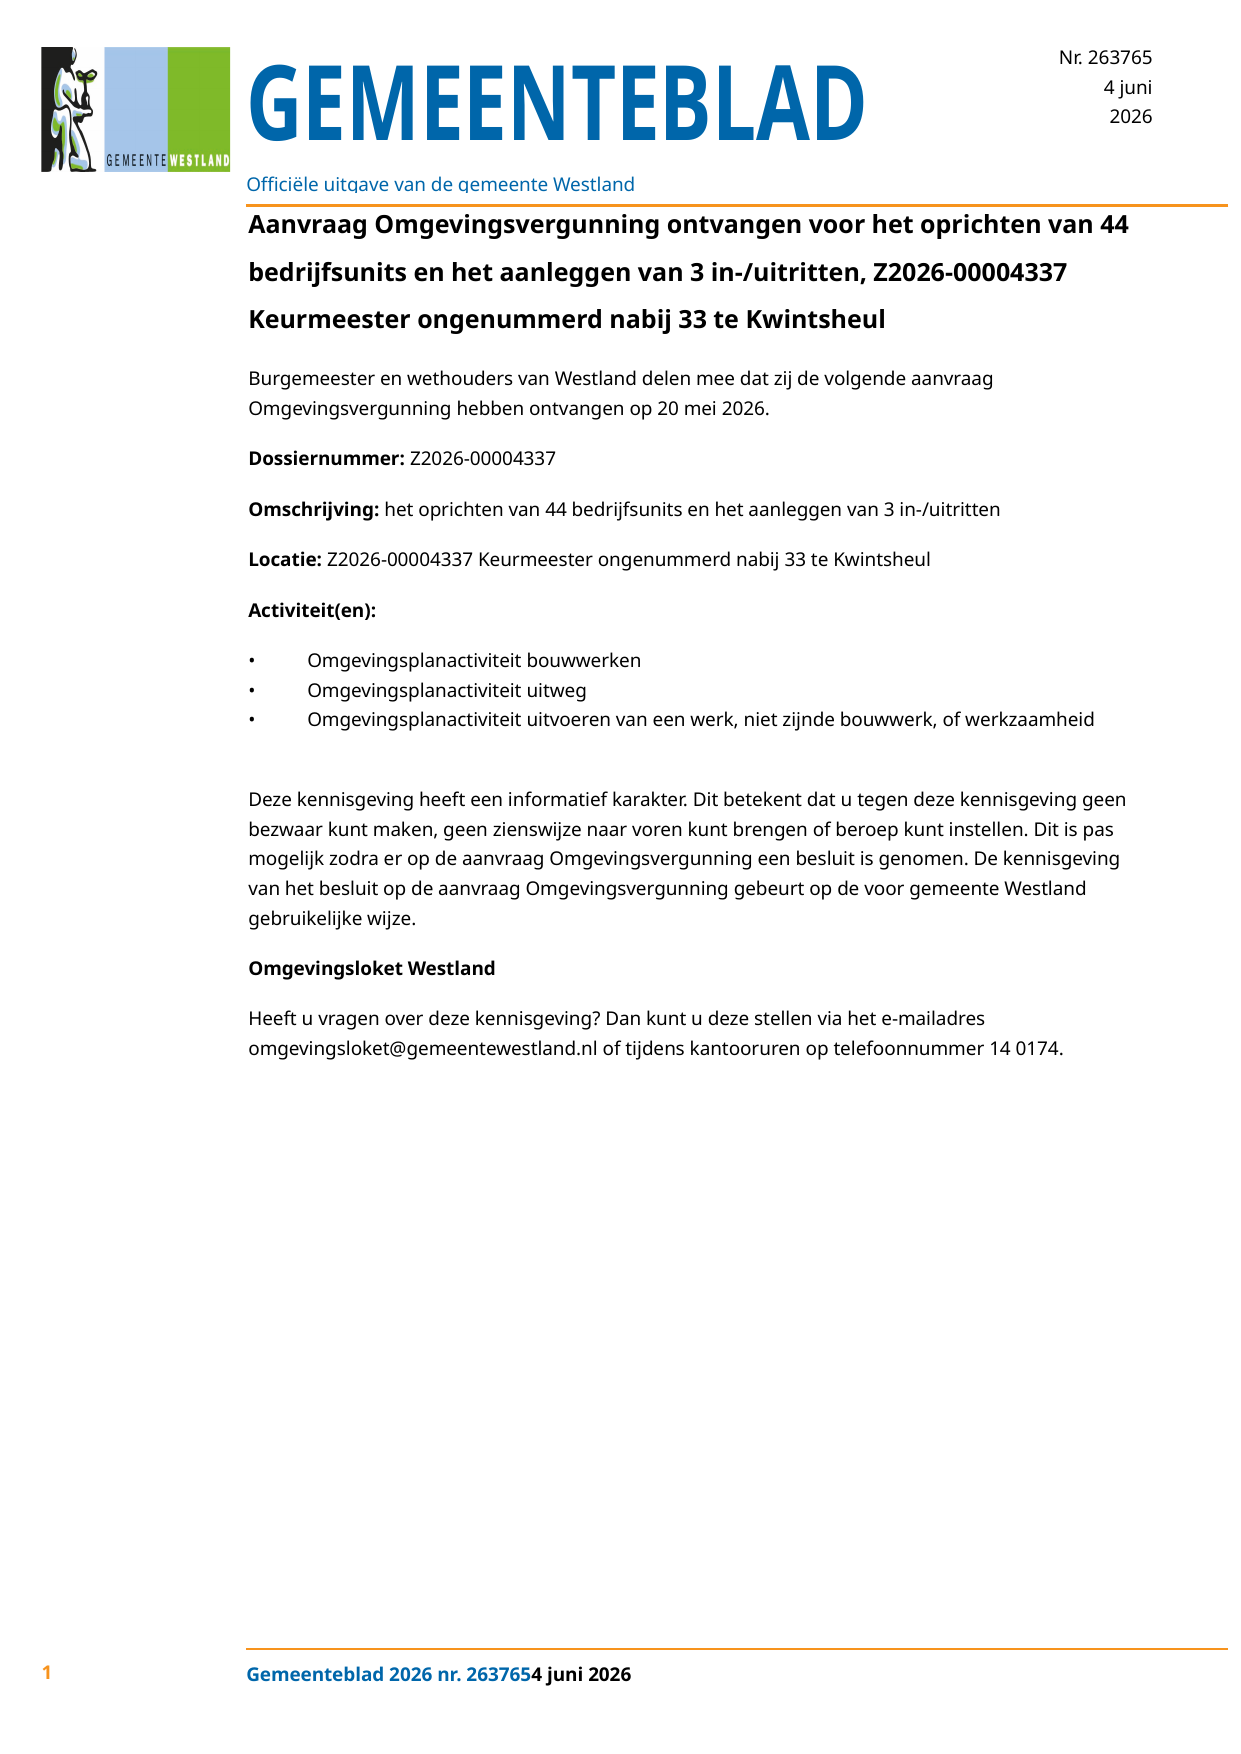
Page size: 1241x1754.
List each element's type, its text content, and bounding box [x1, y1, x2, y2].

text Heeft u vragen over deze kennisgeving? Dan kunt u deze stellen via het e-mailadres omgevingsloket@gemeentewestland.nl of tijdens kantooruren op telefoonnummer 14 0174. [248, 1006, 1152, 1061]
text Activiteit(en): [248, 597, 1152, 622]
text Burgemeester en wethouders van Westland delen mee dat zij de volgende aanvraag Omgevingsvergunning hebben ontvangen op 20 mei 2026. [248, 366, 1152, 421]
list Omgevingsplanactiviteit bouwwerken [248, 647, 1152, 673]
picture [41, 47, 231, 172]
list Omgevingsplanactiviteit uitweg [248, 677, 1152, 702]
text Omschrijving: het oprichten van 44 bedrijfsunits en het aanleggen van 3 in-/uitritten [248, 496, 1152, 522]
text Deze kennisgeving heeft een informatief karakter. Dit betekent dat u tegen deze kennisgeving geen bezwaar kunt maken, geen zienswijze naar voren kunt brengen of beroep kunt instellen. Dit is pas mogelijk zodra er op de aanvraag Omgevingsvergunning een besluit is genomen. De kennisgeving van het besluit op de aanvraag Omgevingsvergunning gebeurt op de voor gemeente Westland gebruikelijke wijze. [248, 786, 1152, 930]
text Dossiernummer: Z2026-00004337 [248, 446, 1152, 471]
list Omgevingsplanactiviteit uitvoeren van een werk, niet zijnde bouwwerk, of werkzaamheid [248, 706, 1152, 732]
text Omgevingsloket Westland [248, 955, 1152, 981]
text Aanvraag Omgevingsvergunning ontvangen voor het oprichten van 44 bedrijfsunits en het aanleggen van 3 in-/uitritten, Z2026-00004337 Keurmeester ongenummerd nabij 33 te Kwintsheul [248, 207, 1152, 336]
text Locatie: Z2026-00004337 Keurmeester ongenummerd nabij 33 te Kwintsheul [248, 546, 1152, 572]
